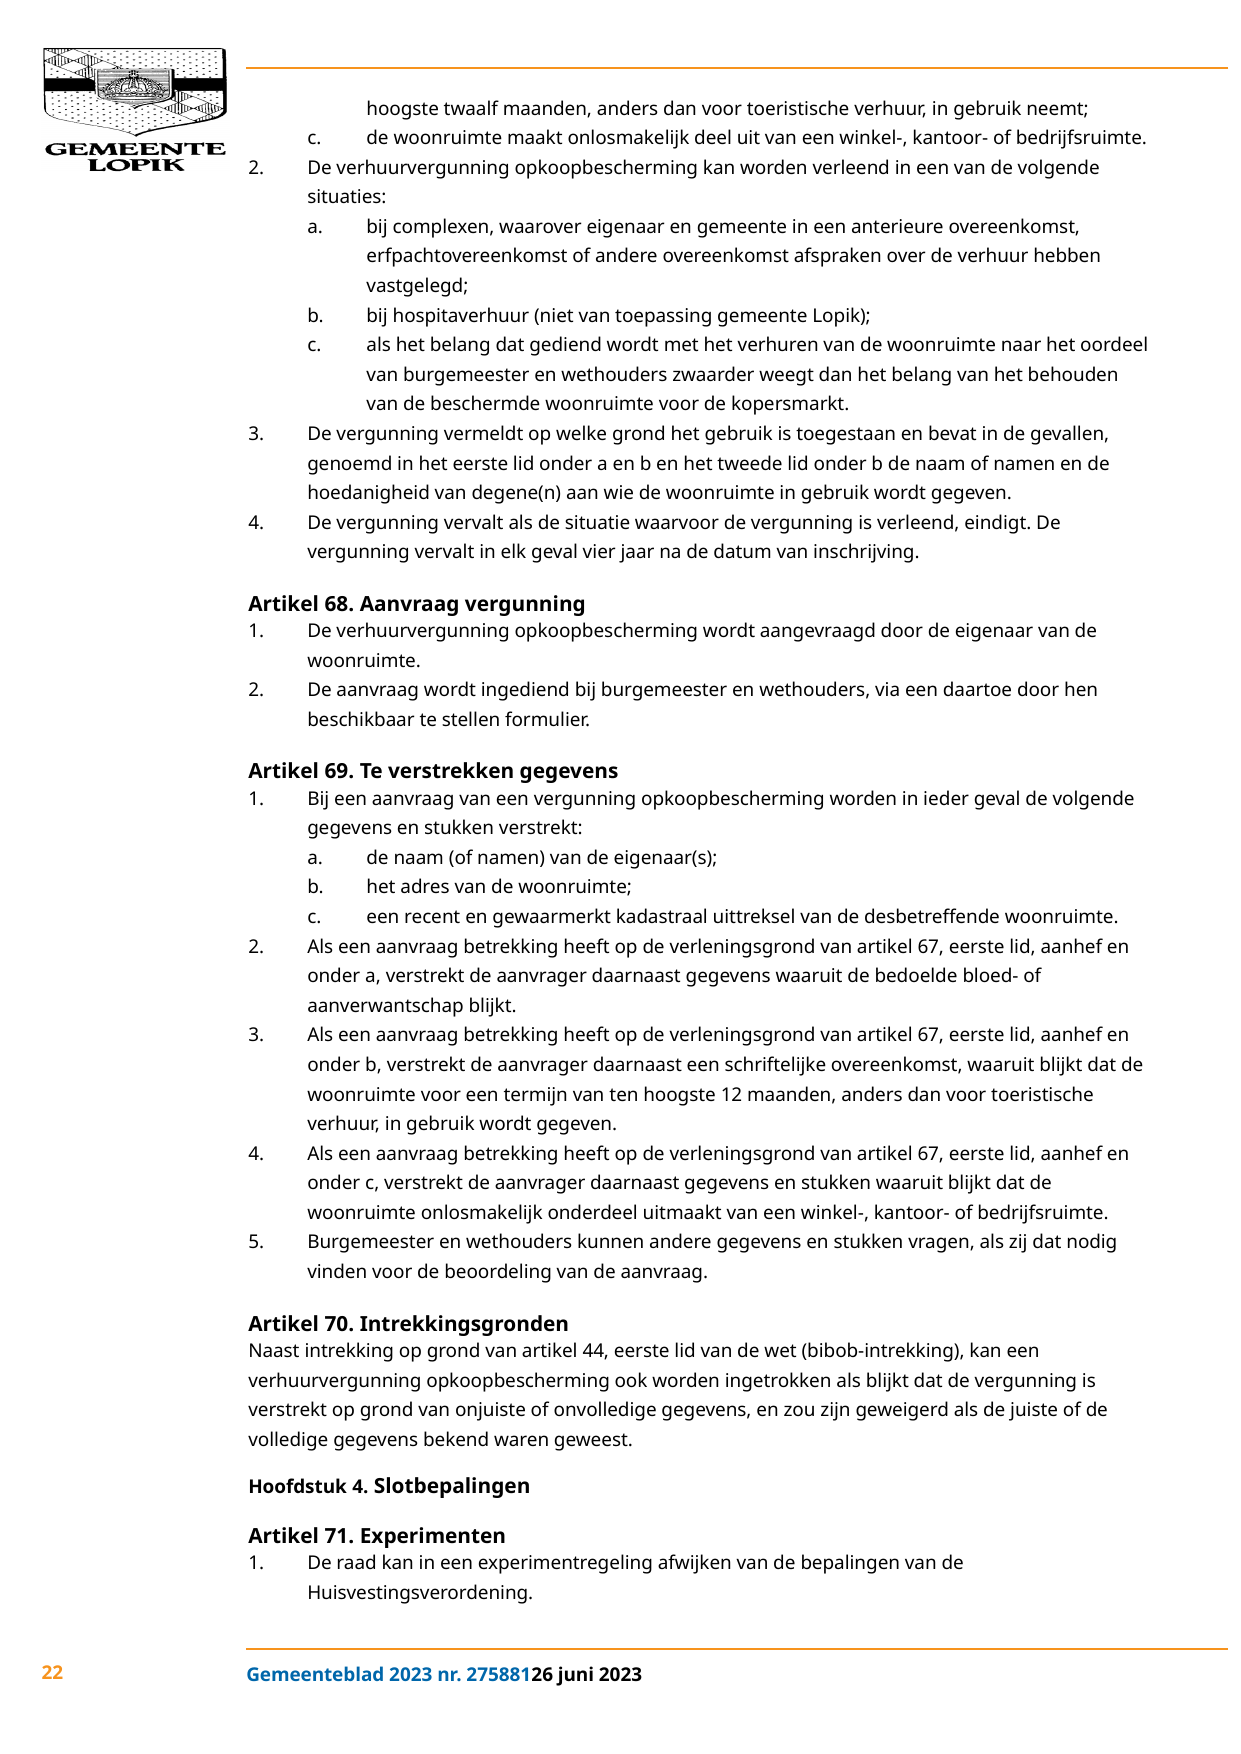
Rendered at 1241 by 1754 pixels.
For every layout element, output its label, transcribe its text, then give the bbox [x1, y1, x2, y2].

list bij hospitaverhuur (niet van toepassing gemeente Lopik); [307, 302, 1152, 328]
list De vergunning vermeldt op welke grond het gebruik is toegestaan en bevat in de gevallen, genoemd in het eerste lid onder a en b en het tweede lid onder b de naam of namen en de hoedanigheid van degene(n) aan wie de woonruimte in gebruik wordt gegeven. [248, 420, 1152, 505]
list hoogste twaalf maanden, anders dan voor toeristische verhuur, in gebruik neemt; [307, 95, 1152, 121]
list De verhuurvergunning opkoopbescherming kan worden verleend in een van de volgende situaties: [248, 154, 1152, 209]
list als het belang dat gediend wordt met het verhuren van de woonruimte naar het oordeel van burgemeester en wethouders zwaarder weegt dan het belang van het behouden van de beschermde woonruimte voor de kopersmarkt. [307, 331, 1152, 416]
list Als een aanvraag betrekking heeft op de verleningsgrond van artikel 67, eerste lid, aanhef en onder c, verstrekt de aanvrager daarnaast gegevens en stukken waaruit blijkt dat de woonruimte onlosmakelijk onderdeel uitmaakt van een winkel-, kantoor- of bedrijfsruimte. [248, 1140, 1152, 1225]
list De raad kan in een experimentregeling afwijken van de bepalingen van de Huisvestingsverordening. [248, 1549, 1152, 1604]
list een recent en gewaarmerkt kadastraal uittreksel van de desbetreffende woonruimte. [307, 903, 1152, 929]
text Hoofdstuk 4. Slotbepalingen [248, 1472, 1152, 1500]
text Naast intrekking op grond van artikel 44, eerste lid van de wet (bibob-intrekking), kan een verhuurvergunning opkoopbescherming ook worden ingetrokken als blijkt dat de vergunning is verstrekt op grond van onjuiste of onvolledige gegevens, en zou zijn geweigerd als de juiste of de volledige gegevens bekend waren geweest. [248, 1337, 1152, 1452]
text Artikel 70. Intrekkingsgronden [248, 1309, 1152, 1337]
list het adres van de woonruimte; [307, 874, 1152, 899]
list Als een aanvraag betrekking heeft op de verleningsgrond van artikel 67, eerste lid, aanhef en onder b, verstrekt de aanvrager daarnaast een schriftelijke overeenkomst, waaruit blijkt dat de woonruimte voor een termijn van ten hoogste 12 maanden, anders dan voor toeristische verhuur, in gebruik wordt gegeven. [248, 1022, 1152, 1136]
list De aanvraag wordt ingediend bij burgemeester en wethouders, via een daartoe door hen beschikbaar te stellen formulier. [248, 677, 1152, 732]
list de naam (of namen) van de eigenaar(s); [307, 844, 1152, 870]
text Artikel 69. Te verstrekken gegevens [248, 757, 1152, 785]
list de woonruimte maakt onlosmakelijk deel uit van een winkel-, kantoor- of bedrijfsruimte. [307, 124, 1152, 150]
list Bij een aanvraag van een vergunning opkoopbescherming worden in ieder geval de volgende gegevens en stukken verstrekt: [248, 785, 1152, 840]
list De verhuurvergunning opkoopbescherming wordt aangevraagd door de eigenaar van de woonruimte. [248, 617, 1152, 673]
list De vergunning vervalt als de situatie waarvoor de vergunning is verleend, eindigt. De vergunning vervalt in elk geval vier jaar na de datum van inschrijving. [248, 509, 1152, 564]
text Artikel 71. Experimenten [248, 1521, 1152, 1549]
list bij complexen, waarover eigenaar en gemeente in een anterieure overeenkomst, erfpachtovereenkomst of andere overeenkomst afspraken over de verhuur hebben vastgelegd; [307, 213, 1152, 298]
picture [41, 47, 231, 172]
list Burgemeester en wethouders kunnen andere gegevens en stukken vragen, als zij dat nodig vinden voor de beoordeling van de aanvraag. [248, 1229, 1152, 1284]
list Als een aanvraag betrekking heeft op de verleningsgrond van artikel 67, eerste lid, aanhef en onder a, verstrekt de aanvrager daarnaast gegevens waaruit de bedoelde bloed- of aanverwantschap blijkt. [248, 933, 1152, 1018]
text Artikel 68. Aanvraag vergunning [248, 589, 1152, 617]
